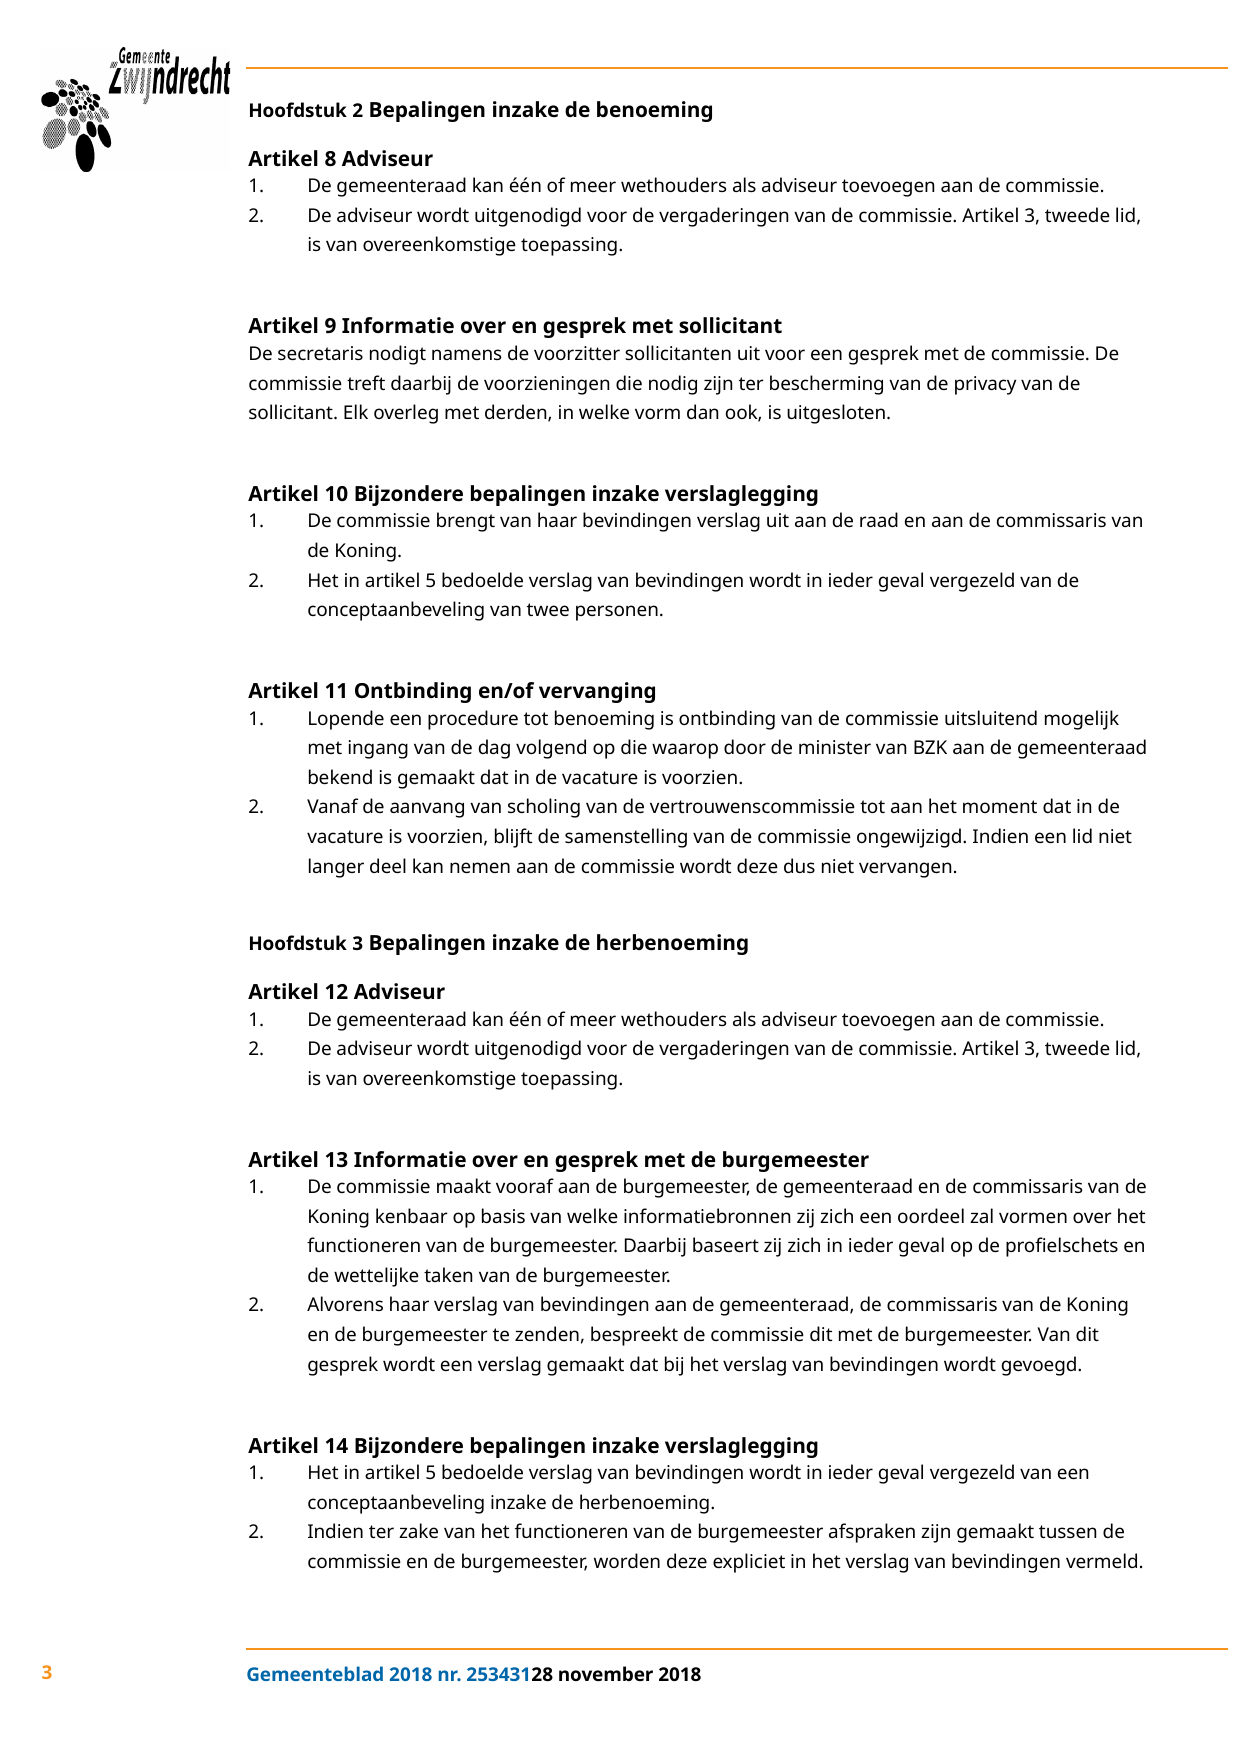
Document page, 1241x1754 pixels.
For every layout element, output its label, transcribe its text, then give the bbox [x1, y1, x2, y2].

list De commissie maakt vooraf aan de burgemeester, de gemeenteraad en de commissaris van de Koning kenbaar op basis van welke informatiebronnen zij zich een oordeel zal vormen over het functioneren van de burgemeester. Daarbij baseert zij zich in ieder geval op de profielschets en de wettelijke taken van de burgemeester. [248, 1173, 1152, 1288]
list Het in artikel 5 bedoelde verslag van bevindingen wordt in ieder geval vergezeld van een conceptaanbeveling inzake de herbenoeming. [248, 1459, 1152, 1514]
list De adviseur wordt uitgenodigd voor de vergaderingen van de commissie. Artikel 3, tweede lid, is van overeenkomstige toepassing. [248, 1035, 1152, 1091]
text Artikel 11 Ontbinding en/of vervanging [248, 676, 1152, 705]
text Artikel 12 Adviseur [248, 977, 1152, 1006]
list De adviseur wordt uitgenodigd voor de vergaderingen van de commissie. Artikel 3, tweede lid, is van overeenkomstige toepassing. [248, 202, 1152, 257]
text De secretaris nodigt namens de voorzitter sollicitanten uit voor een gesprek met de commissie. De commissie treft daarbij de voorzieningen die nodig zijn ter bescherming van de privacy van de sollicitant. Elk overleg met derden, in welke vorm dan ook, is uitgesloten. [248, 340, 1152, 425]
picture [41, 47, 231, 172]
text Artikel 10 Bijzondere bepalingen inzake verslaglegging [248, 479, 1152, 508]
list De gemeenteraad kan één of meer wethouders als adviseur toevoegen aan de commissie. [248, 172, 1152, 198]
text Artikel 14 Bijzondere bepalingen inzake verslaglegging [248, 1431, 1152, 1459]
text Hoofdstuk 3 Bepalingen inzake de herbenoeming [248, 928, 1152, 956]
list De commissie brengt van haar bevindingen verslag uit aan de raad en aan de commissaris van de Koning. [248, 508, 1152, 563]
list De gemeenteraad kan één of meer wethouders als adviseur toevoegen aan de commissie. [248, 1006, 1152, 1031]
list Vanaf de aanvang van scholing van de vertrouwenscommissie tot aan het moment dat in de vacature is voorzien, blijft de samenstelling van de commissie ongewijzigd. Indien een lid niet langer deel kan nemen aan de commissie wordt deze dus niet vervangen. [248, 794, 1152, 878]
list Alvorens haar verslag van bevindingen aan de gemeenteraad, de commissaris van de Koning en de burgemeester te zenden, bespreekt de commissie dit met de burgemeester. Van dit gesprek wordt een verslag gemaakt dat bij het verslag van bevindingen wordt gevoegd. [248, 1292, 1152, 1377]
list Het in artikel 5 bedoelde verslag van bevindingen wordt in ieder geval vergezeld van de conceptaanbeveling van twee personen. [248, 567, 1152, 622]
text Hoofdstuk 2 Bepalingen inzake de benoeming [248, 95, 1152, 123]
list Lopende een procedure tot benoeming is ontbinding van de commissie uitsluitend mogelijk met ingang van de dag volgend op die waarop door de minister van BZK aan de gemeenteraad bekend is gemaakt dat in de vacature is voorzien. [248, 705, 1152, 790]
text Artikel 8 Adviseur [248, 144, 1152, 172]
text Artikel 9 Informatie over en gesprek met sollicitant [248, 312, 1152, 340]
text Artikel 13 Informatie over en gesprek met de burgemeester [248, 1145, 1152, 1173]
list Indien ter zake van het functioneren van de burgemeester afspraken zijn gemaakt tussen de commissie en de burgemeester, worden deze expliciet in het verslag van bevindingen vermeld. [248, 1518, 1152, 1574]
